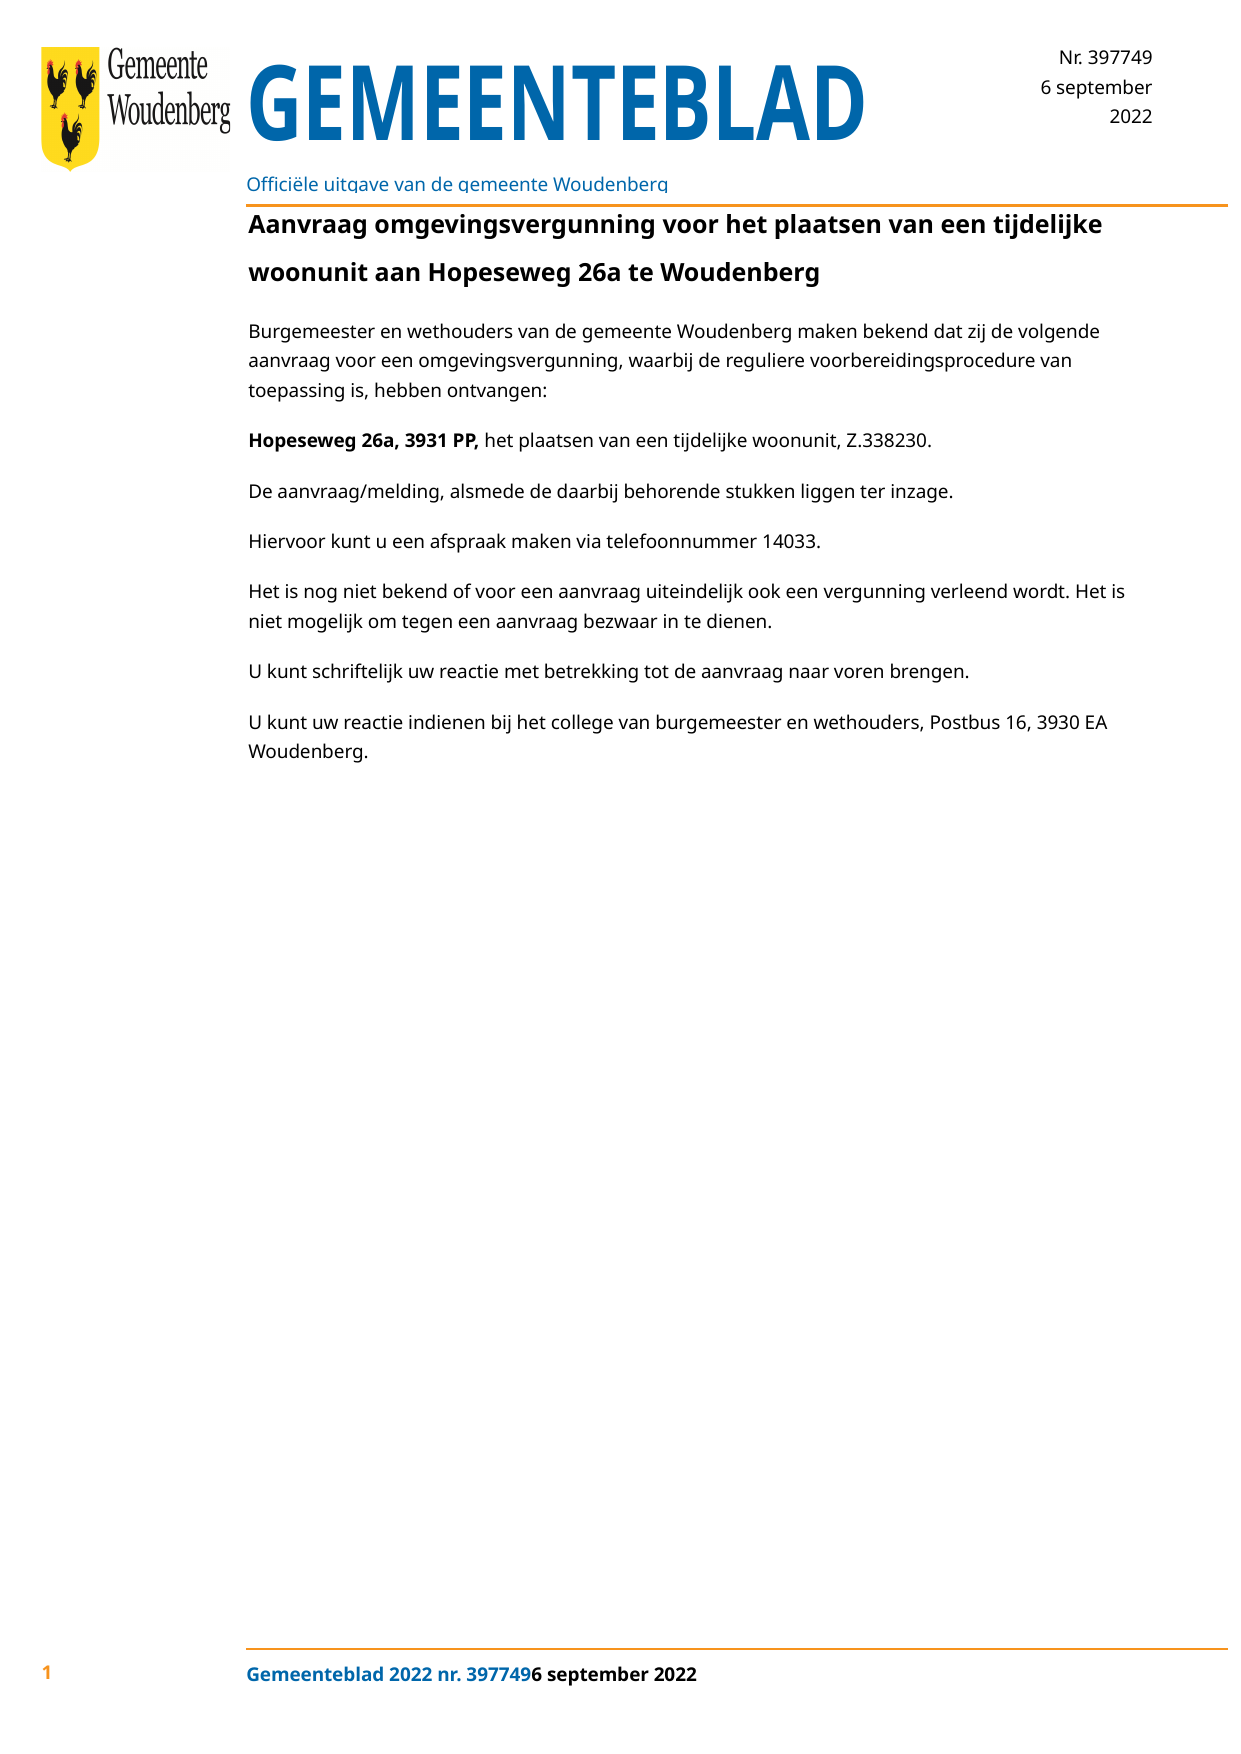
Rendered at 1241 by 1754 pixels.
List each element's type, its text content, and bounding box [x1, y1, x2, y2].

text U kunt uw reactie indienen bij het college van burgemeester en wethouders, Postbus 16, 3930 EA Woudenberg. [248, 709, 1152, 764]
text Het is nog niet bekend of voor een aanvraag uiteindelijk ook een vergunning verleend wordt. Het is niet mogelijk om tegen een aanvraag bezwaar in te dienen. [248, 579, 1152, 634]
text Aanvraag omgevingsvergunning voor het plaatsen van een tijdelijke woonunit aan Hopeseweg 26a te Woudenberg [248, 207, 1152, 288]
text Hopeseweg 26a, 3931 PP, het plaatsen van een tijdelijke woonunit, Z.338230. [248, 427, 1152, 453]
picture [41, 47, 231, 172]
text Hiervoor kunt u een afspraak maken via telefoonnummer 14033. [248, 528, 1152, 554]
text U kunt schriftelijk uw reactie met betrekking tot de aanvraag naar voren brengen. [248, 659, 1152, 684]
text De aanvraag/melding, alsmede de daarbij behorende stukken liggen ter inzage. [248, 478, 1152, 504]
text Burgemeester en wethouders van de gemeente Woudenberg maken bekend dat zij de volgende aanvraag voor een omgevingsvergunning, waarbij de reguliere voorbereidingsprocedure van toepassing is, hebben ontvangen: [248, 318, 1152, 403]
